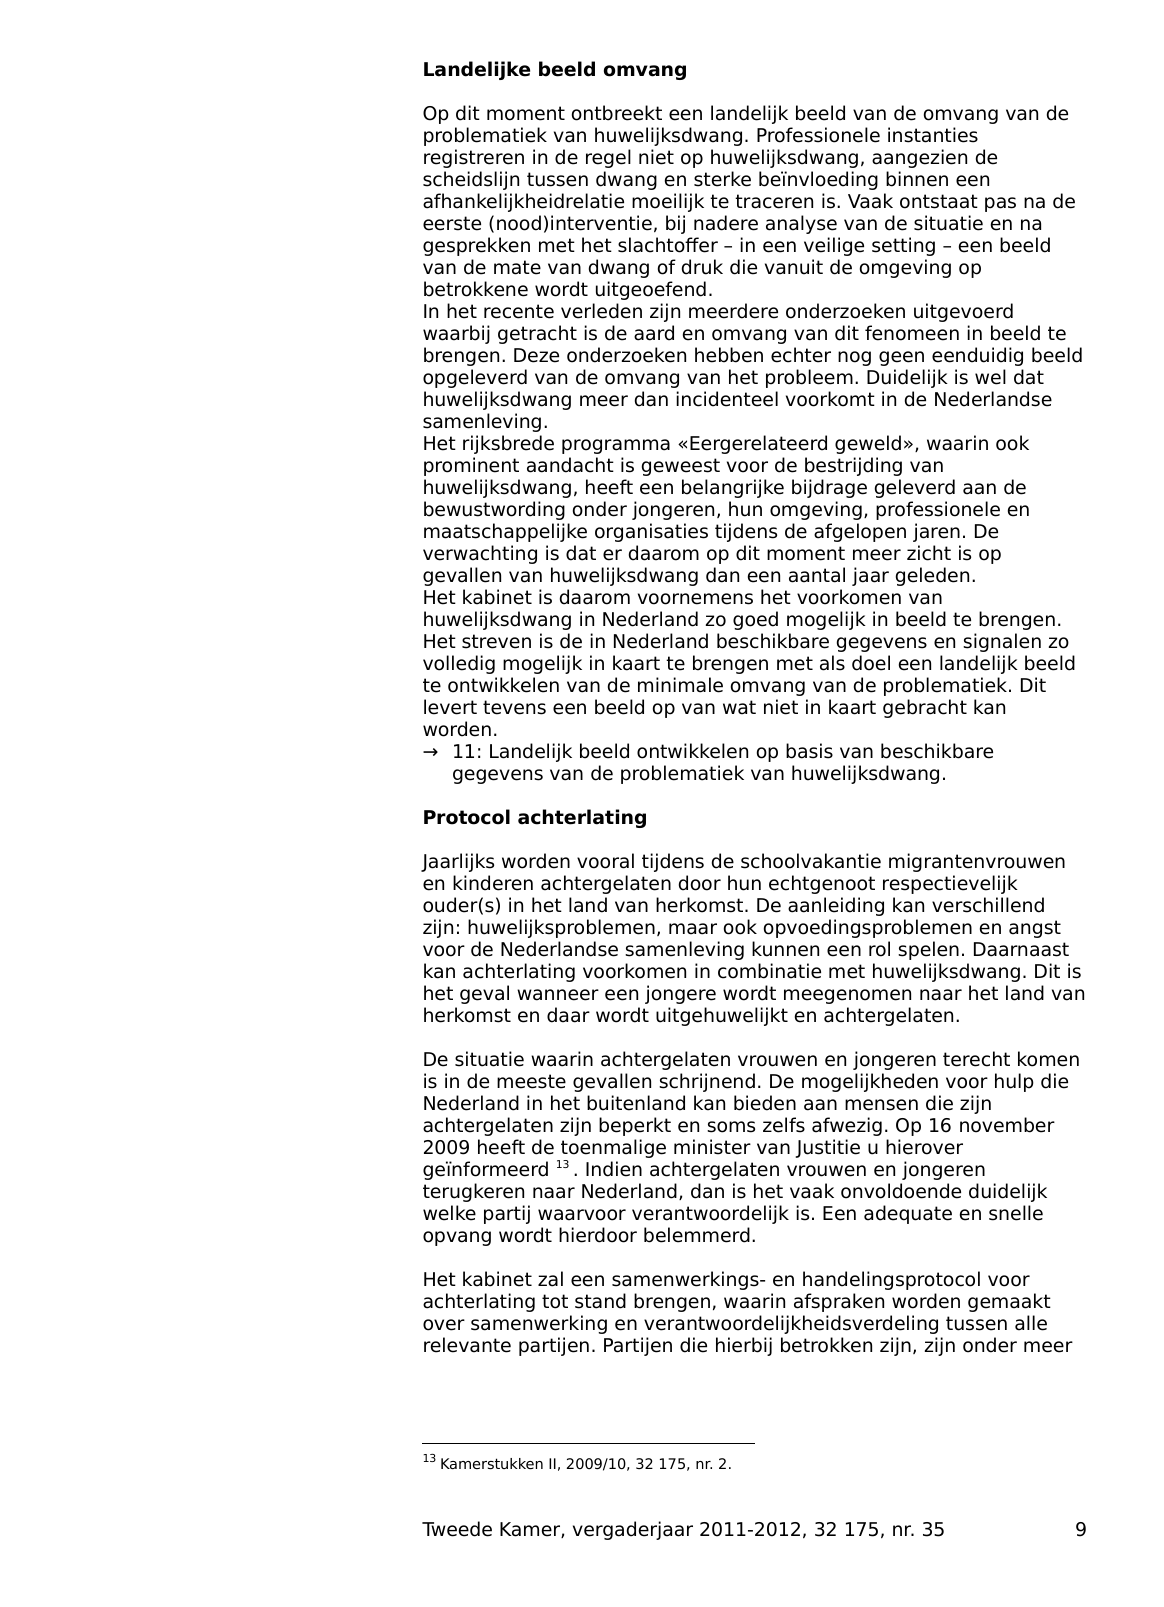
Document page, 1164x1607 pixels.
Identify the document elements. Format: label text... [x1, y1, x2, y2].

text Jaarlijks worden vooral tijdens de schoolvakantie migrantenvrouwen en kinderen achtergelaten door hun echtgenoot respectievelijk ouder(s) in het land van herkomst. De aanleiding kan verschillend zijn: huwelijksproblemen, maar ook opvoedingsproblemen en angst voor de Nederlandse samenleving kunnen een rol spelen. Daarnaast kan achterlating voorkomen in combinatie met huwelijksdwang. Dit is het geval wanneer een jongere wordt meegenomen naar het land van herkomst en daar wordt uitgehuwelijkt en achtergelaten. [422, 851, 1087, 1027]
text Kamerstukken II, 2009/10, 32 175, nr. 2. [422, 1452, 1087, 1474]
subtitle Landelijke beeld omvang [422, 59, 1087, 81]
subtitle Protocol achterlating [422, 807, 1087, 829]
text Het rijksbrede programma «Eergerelateerd geweld», waarin ook prominent aandacht is geweest voor de bestrijding van huwelijksdwang, heeft een belangrijke bijdrage geleverd aan de bewustwording onder jongeren, hun omgeving, professionele en maatschappelijke organisaties tijdens de afgelopen jaren. De verwachting is dat er daarom op dit moment meer zicht is op gevallen van huwelijksdwang dan een aantal jaar geleden. [422, 433, 1087, 587]
text De situatie waarin achtergelaten vrouwen en jongeren terecht komen is in de meeste gevallen schrijnend. De mogelijkheden voor hulp die Nederland in het buitenland kan bieden aan mensen die zijn achtergelaten zijn beperkt en soms zelfs afwezig. Op 16 november 2009 heeft de toenmalige minister van Justitie u hierover geïnformeerd . Indien achtergelaten vrouwen en jongeren terugkeren naar Nederland, dan is het vaak onvoldoende duidelijk welke partij waarvoor verantwoordelijk is. Een adequate en snelle opvang wordt hierdoor belemmerd. [422, 1049, 1087, 1247]
text → 11: Landelijk beeld ontwikkelen op basis van beschikbare gegevens van de problematiek van huwelijksdwang. [422, 741, 1087, 784]
text Op dit moment ontbreekt een landelijk beeld van de omvang van de problematiek van huwelijksdwang. Professionele instanties registreren in de regel niet op huwelijksdwang, aangezien de scheidslijn tussen dwang en sterke beïnvloeding binnen een afhankelijkheidrelatie moeilijk te traceren is. Vaak ontstaat pas na de eerste (nood)interventie, bij nadere analyse van de situatie en na gesprekken met het slachtoffer – in een veilige setting – een beeld van de mate van dwang of druk die vanuit de omgeving op betrokkene wordt uitgeoefend. [422, 103, 1087, 301]
text Het kabinet is daarom voornemens het voorkomen van huwelijksdwang in Nederland zo goed mogelijk in beeld te brengen. Het streven is de in Nederland beschikbare gegevens en signalen zo volledig mogelijk in kaart te brengen met als doel een landelijk beeld te ontwikkelen van de minimale omvang van de problematiek. Dit levert tevens een beeld op van wat niet in kaart gebracht kan worden. [422, 587, 1087, 741]
text Het kabinet zal een samenwerkings- en handelingsprotocol voor achterlating tot stand brengen, waarin afspraken worden gemaakt over samenwerking en verantwoordelijkheidsverdeling tussen alle relevante partijen. Partijen die hierbij betrokken zijn, zijn onder meer [422, 1269, 1087, 1357]
text In het recente verleden zijn meerdere onderzoeken uitgevoerd waarbij getracht is de aard en omvang van dit fenomeen in beeld te brengen. Deze onderzoeken hebben echter nog geen eenduidig beeld opgeleverd van de omvang van het probleem. Duidelijk is wel dat huwelijksdwang meer dan incidenteel voorkomt in de Nederlandse samenleving. [422, 301, 1087, 433]
